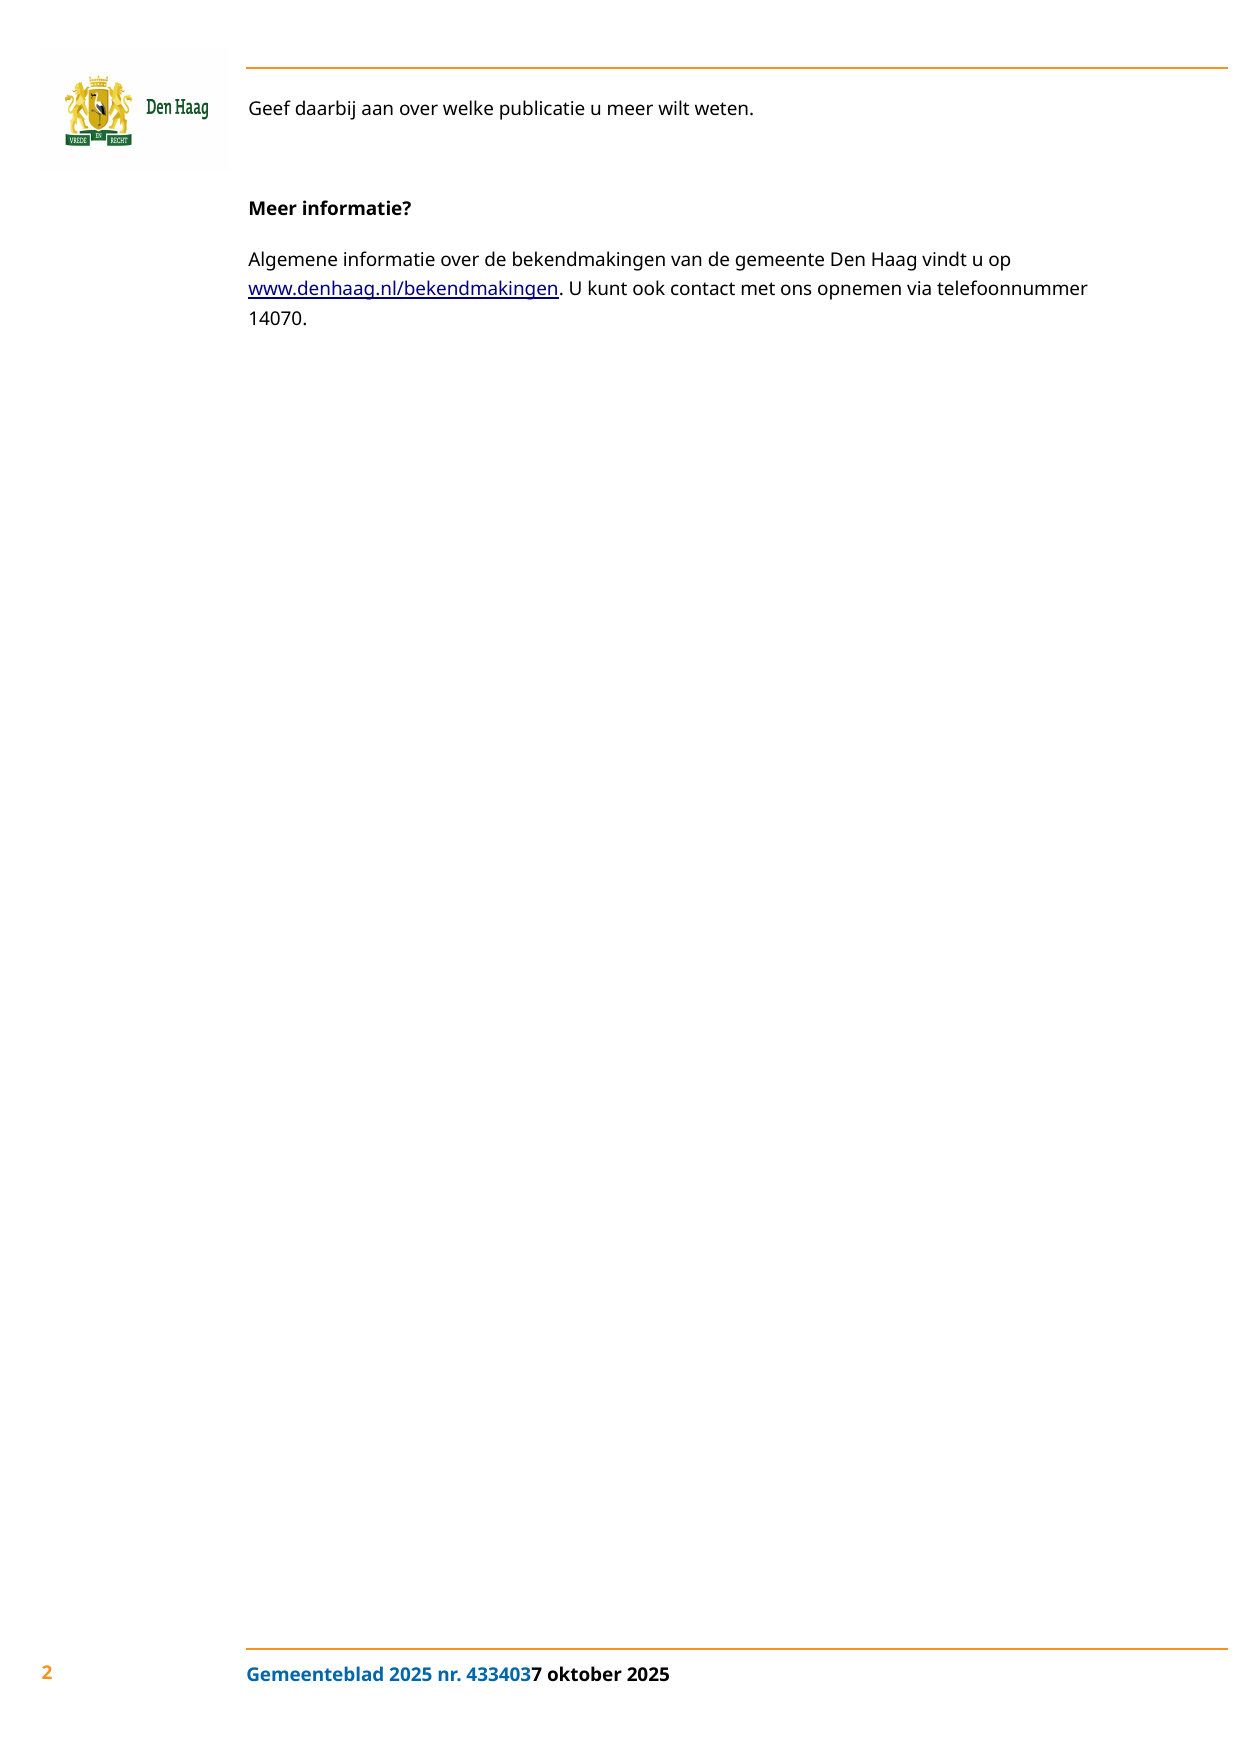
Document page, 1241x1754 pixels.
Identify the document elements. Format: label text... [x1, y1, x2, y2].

text Algemene informatie over de bekendmakingen van de gemeente Den Haag vindt u op www.denhaag.nl/bekendmakingen. U kunt ook contact met ons opnemen via telefoonnummer 14070. [248, 246, 1152, 331]
text Meer informatie? [248, 196, 1152, 221]
text Geef daarbij aan over welke publicatie u meer wilt weten. [248, 95, 1152, 121]
picture [41, 47, 231, 172]
